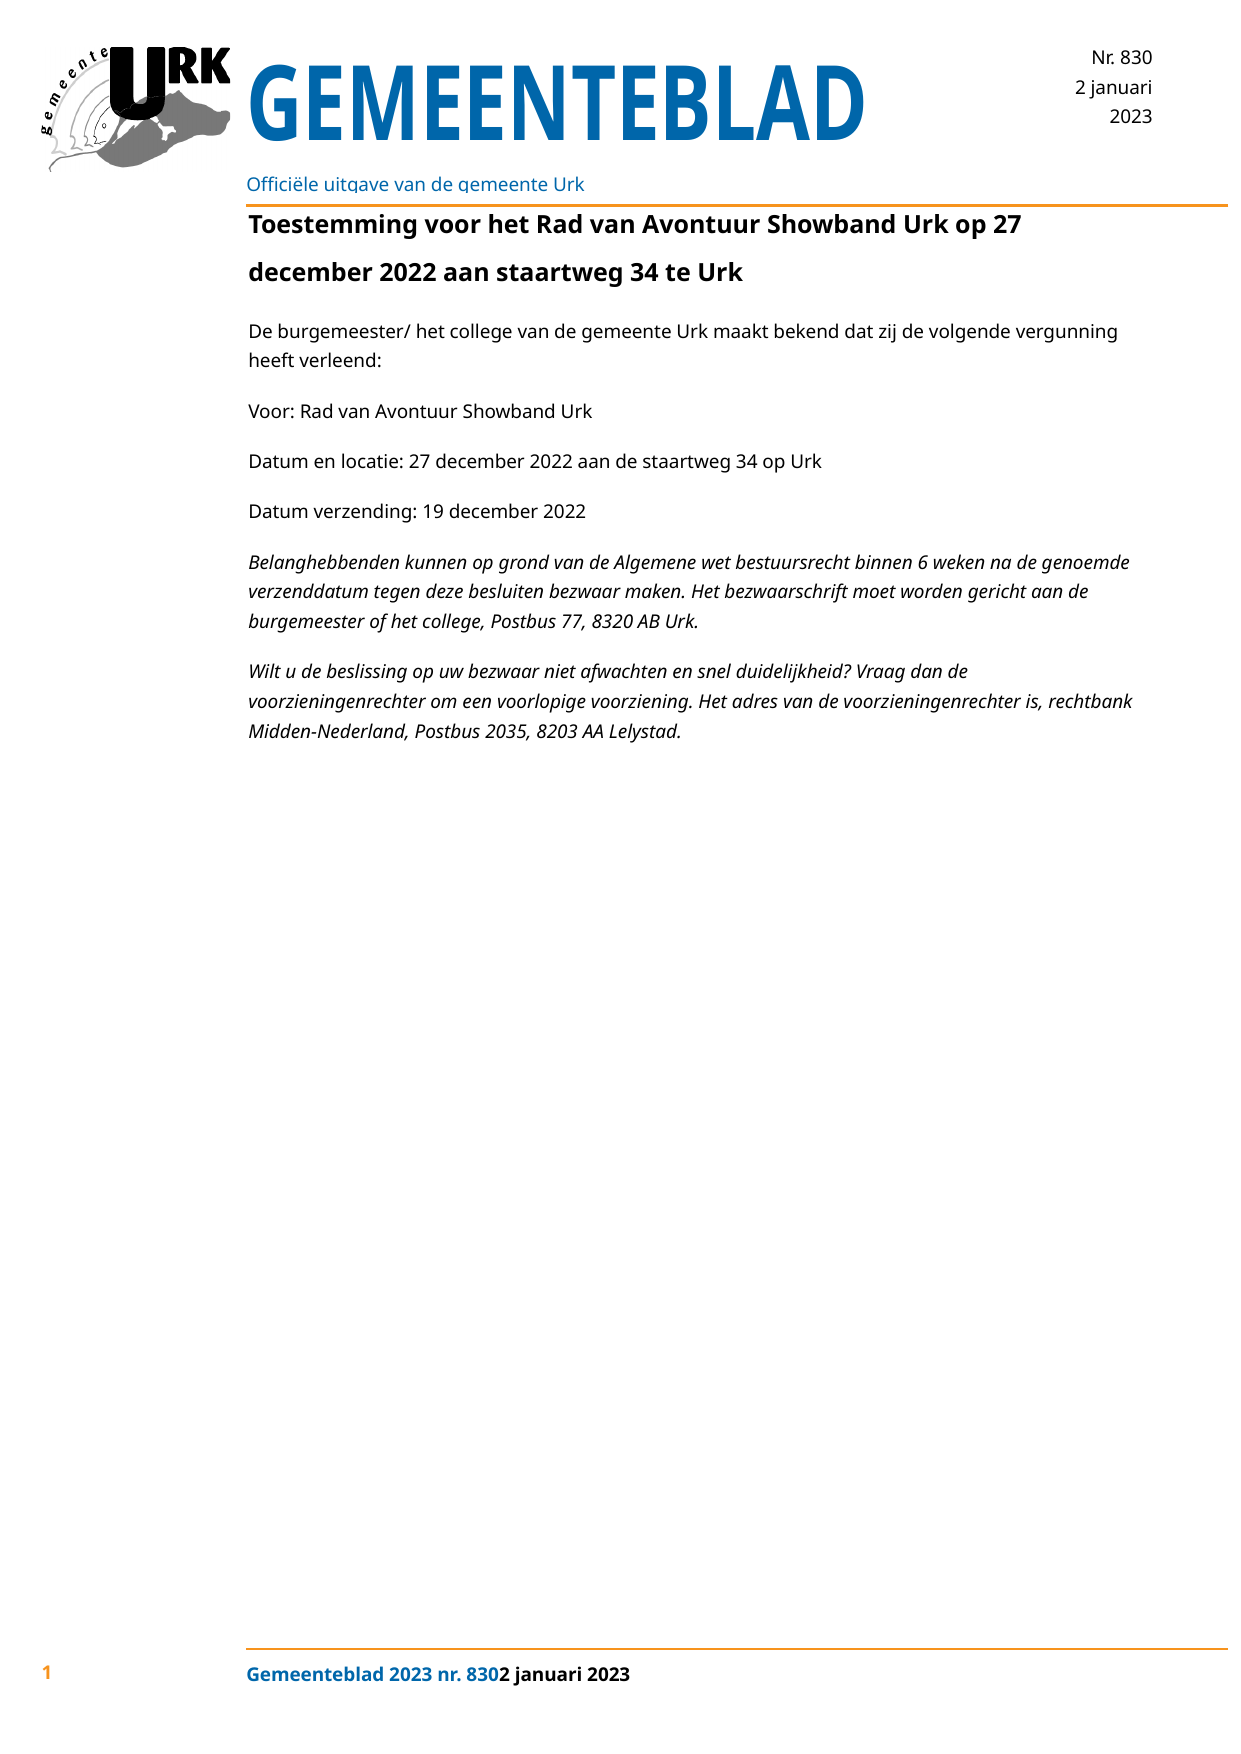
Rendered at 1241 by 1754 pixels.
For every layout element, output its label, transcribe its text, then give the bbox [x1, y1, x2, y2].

text Datum en locatie: 27 december 2022 aan de staartweg 34 op Urk [248, 448, 1152, 474]
text Wilt u de beslissing op uw bezwaar niet afwachten en snel duidelijkheid? Vraag dan de voorzieningenrechter om een voorlopige voorziening. Het adres van de voorzieningenrechter is, rechtbank Midden-Nederland, Postbus 2035, 8203 AA Lelystad. [248, 659, 1152, 744]
text Datum verzending: 19 december 2022 [248, 499, 1152, 524]
text Belanghebbenden kunnen op grond van de Algemene wet bestuursrecht binnen 6 weken na de genoemde verzenddatum tegen deze besluiten bezwaar maken. Het bezwaarschrift moet worden gericht aan de burgemeester of het college, Postbus 77, 8320 AB Urk. [248, 549, 1152, 634]
text De burgemeester/ het college van de gemeente Urk maakt bekend dat zij de volgende vergunning heeft verleend: [248, 318, 1152, 373]
text Voor: Rad van Avontuur Showband Urk [248, 398, 1152, 424]
picture [41, 47, 231, 172]
text Toestemming voor het Rad van Avontuur Showband Urk op 27 december 2022 aan staartweg 34 te Urk [248, 207, 1152, 288]
